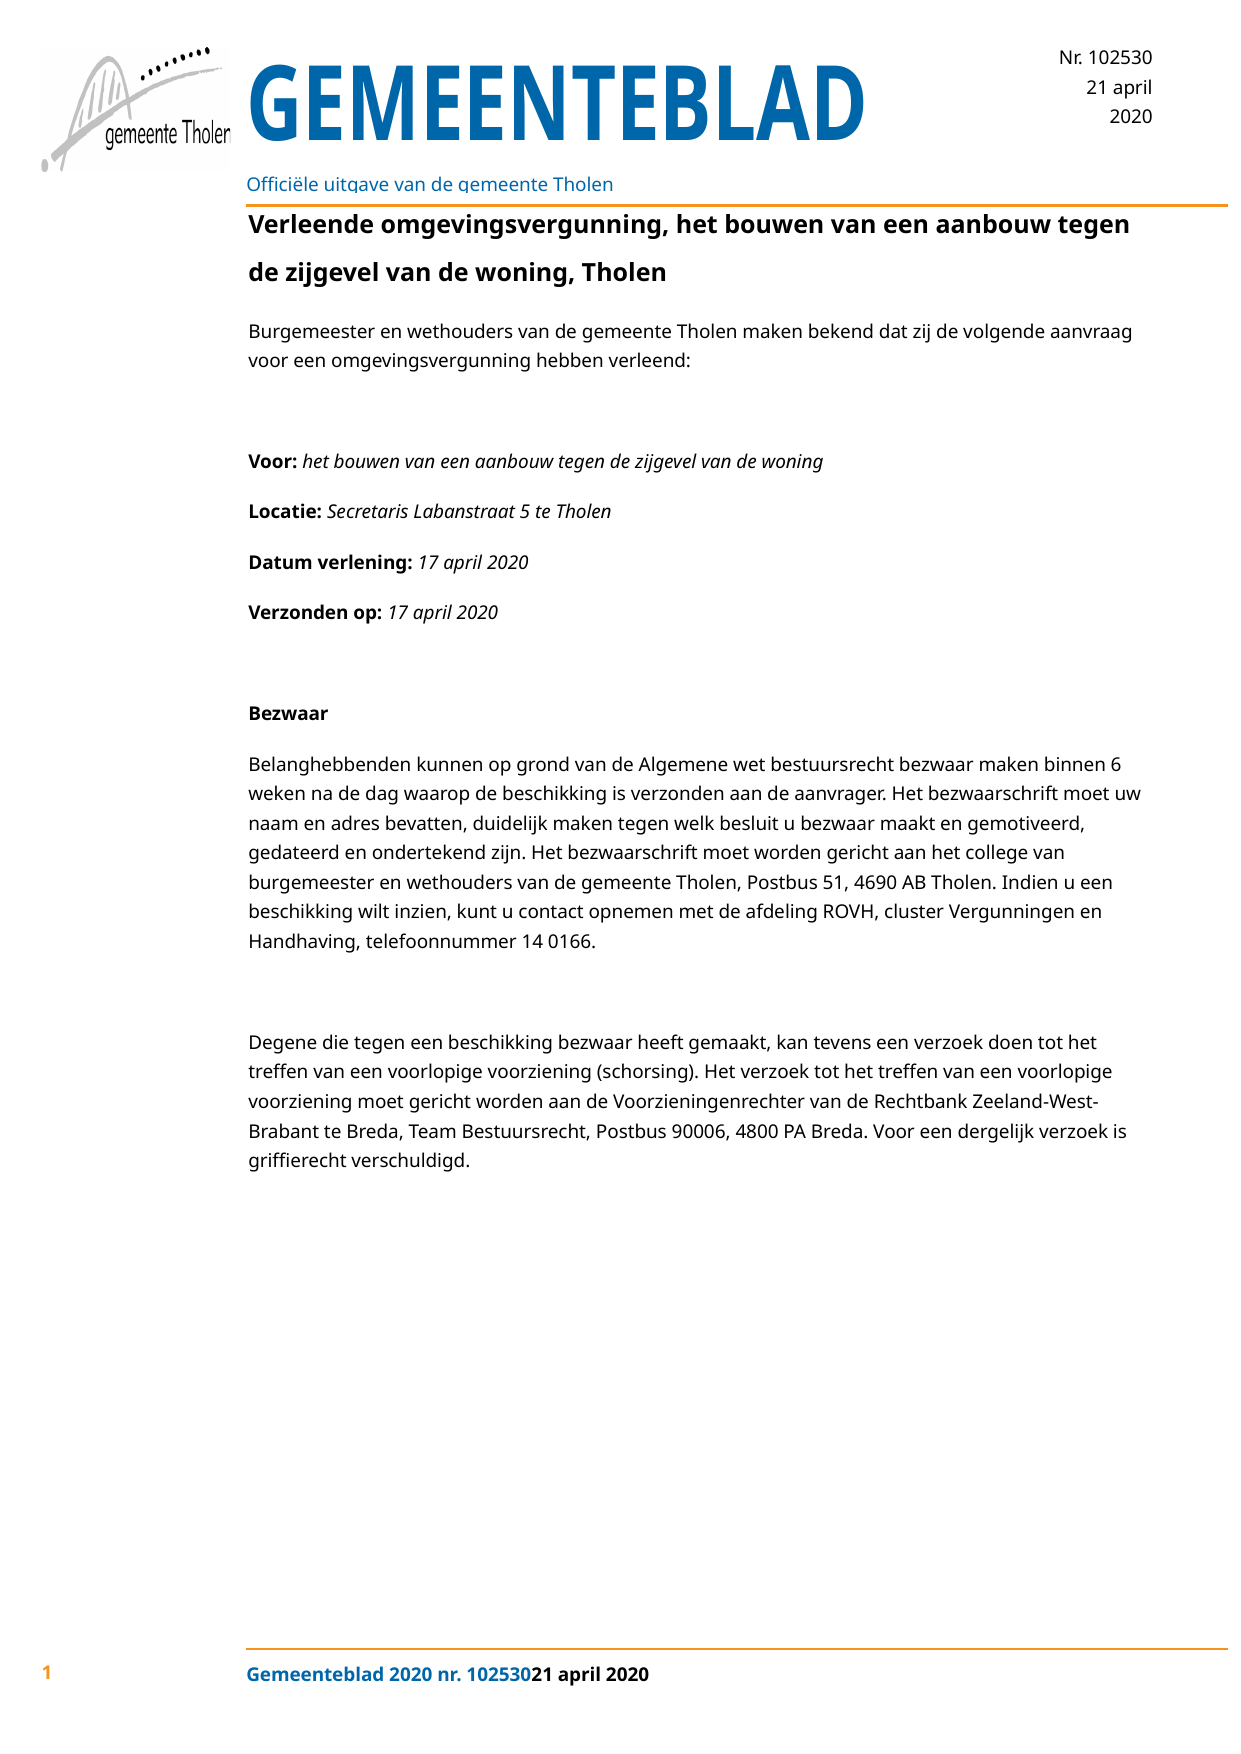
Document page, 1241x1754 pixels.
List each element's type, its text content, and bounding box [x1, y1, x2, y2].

text Verzonden op: 17 april 2020 [248, 599, 1152, 625]
text Verleende omgevingsvergunning, het bouwen van een aanbouw tegen de zijgevel van de woning, Tholen [248, 207, 1152, 288]
text Belanghebbenden kunnen op grond van de Algemene wet bestuursrecht bezwaar maken binnen 6 weken na de dag waarop de beschikking is verzonden aan de aanvrager. Het bezwaarschrift moet uw naam en adres bevatten, duidelijk maken tegen welk besluit u bezwaar maakt en gemotiveerd, gedateerd en ondertekend zijn. Het bezwaarschrift moet worden gericht aan het college van burgemeester en wethouders van de gemeente Tholen, Postbus 51, 4690 AB Tholen. Indien u een beschikking wilt inzien, kunt u contact opnemen met de afdeling ROVH, cluster Vergunningen en Handhaving, telefoonnummer 14 0166. [248, 751, 1152, 954]
text Degene die tegen een beschikking bezwaar heeft gemaakt, kan tevens een verzoek doen tot het treffen van een voorlopige voorziening (schorsing). Het verzoek tot het treffen van een voorlopige voorziening moet gericht worden aan de Voorzieningenrechter van de Rechtbank Zeeland-West-Brabant te Breda, Team Bestuursrecht, Postbus 90006, 4800 PA Breda. Voor een dergelijk verzoek is griffierecht verschuldigd. [248, 1029, 1152, 1173]
text Burgemeester en wethouders van de gemeente Tholen maken bekend dat zij de volgende aanvraag voor een omgevingsvergunning hebben verleend: [248, 318, 1152, 373]
picture [41, 47, 231, 172]
text Datum verlening: 17 april 2020 [248, 549, 1152, 575]
text Voor: het bouwen van een aanbouw tegen de zijgevel van de woning [248, 448, 1152, 474]
text Bezwaar [248, 700, 1152, 726]
text Locatie: Secretaris Labanstraat 5 te Tholen [248, 499, 1152, 524]
